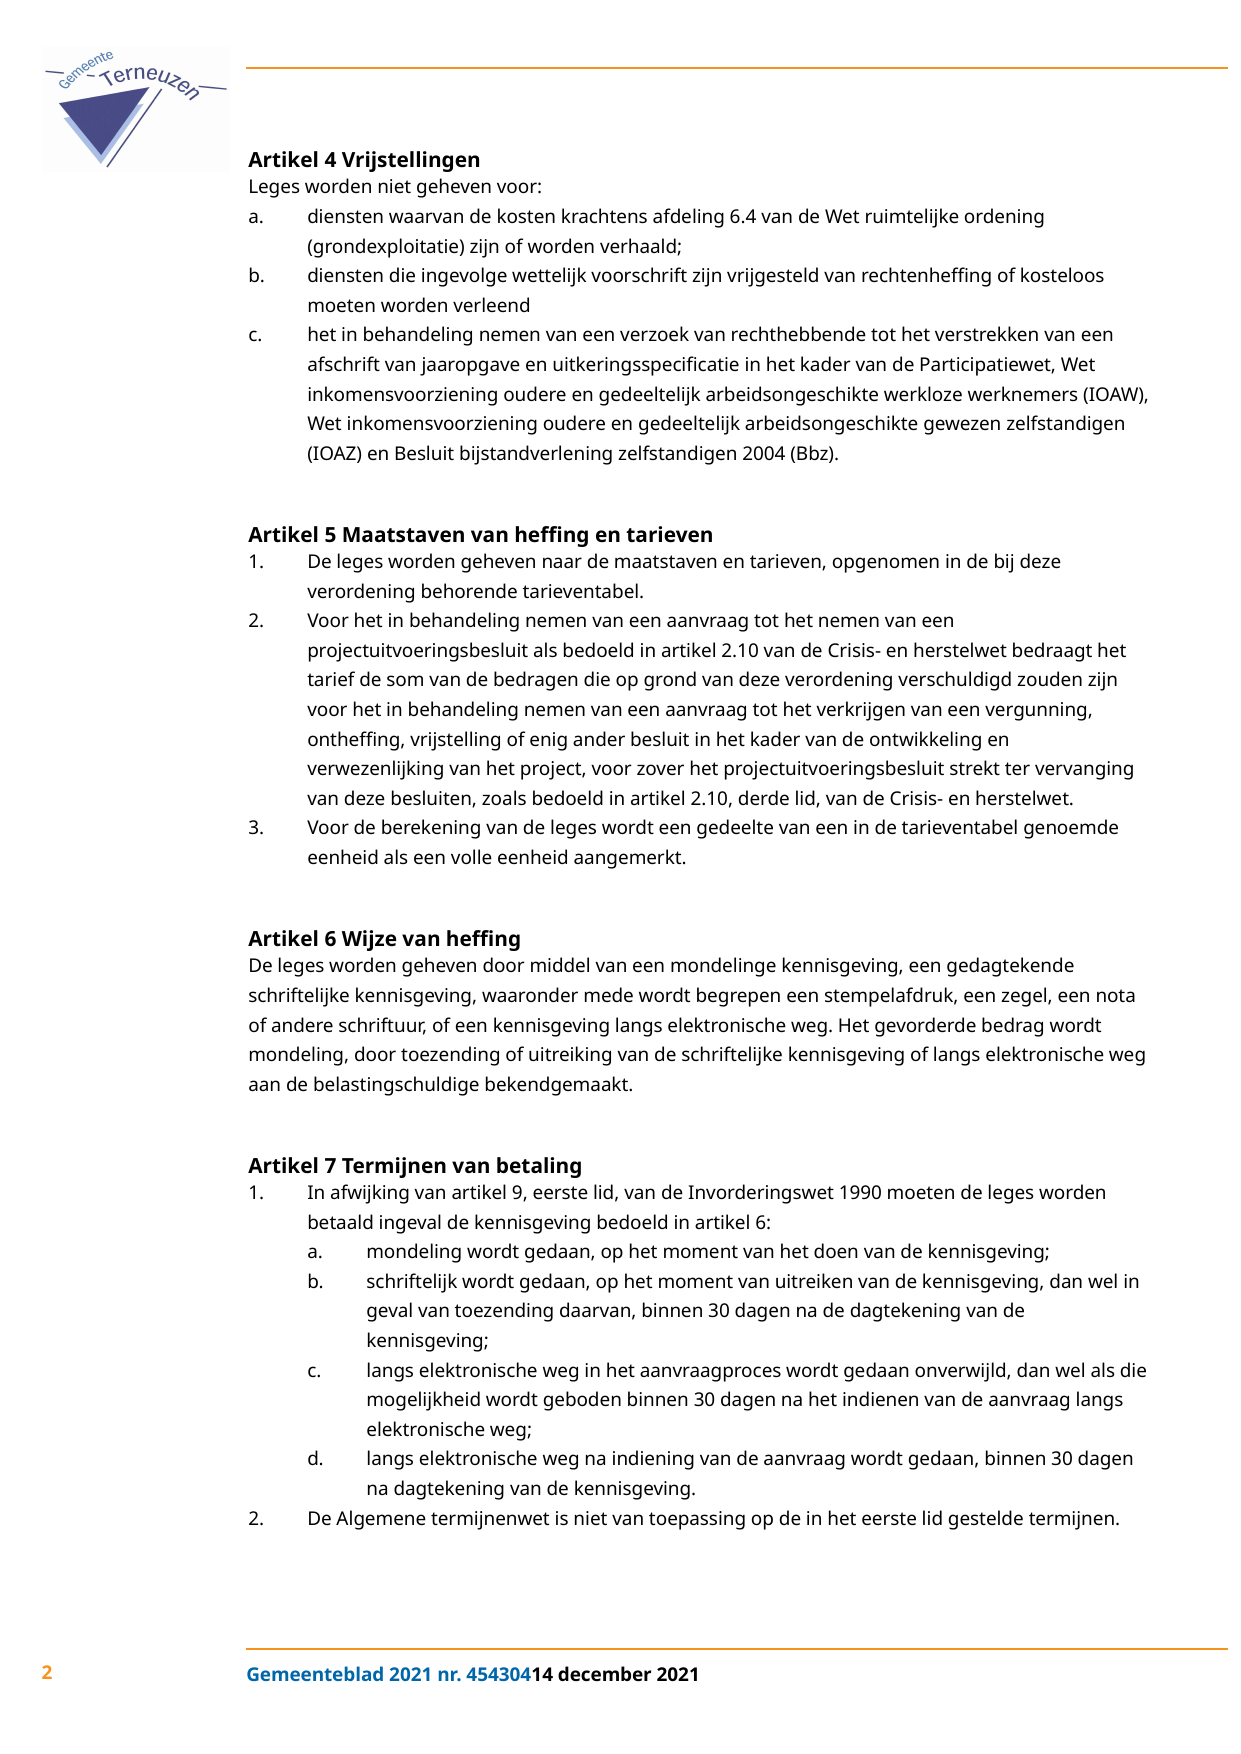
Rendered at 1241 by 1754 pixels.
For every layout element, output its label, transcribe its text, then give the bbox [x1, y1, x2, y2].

list De leges worden geheven naar de maatstaven en tarieven, opgenomen in de bij deze verordening behorende tarieventabel. [248, 548, 1152, 604]
text Artikel 5 Maatstaven van heffing en tarieven [248, 520, 1152, 548]
list In afwijking van artikel 9, eerste lid, van de Invorderingswet 1990 moeten de leges worden betaald ingeval de kennisgeving bedoeld in artikel 6: [248, 1179, 1152, 1235]
list het in behandeling nemen van een verzoek van rechthebbende tot het verstrekken van een afschrift van jaaropgave en uitkeringsspecificatie in het kader van de Participatiewet, Wet inkomensvoorziening oudere en gedeeltelijk arbeidsongeschikte werkloze werknemers (IOAW), Wet inkomensvoorziening oudere en gedeeltelijk arbeidsongeschikte gewezen zelfstandigen (IOAZ) en Besluit bijstandverlening zelfstandigen 2004 (Bbz). [248, 322, 1152, 466]
text Artikel 7 Termijnen van betaling [248, 1151, 1152, 1179]
list De Algemene termijnenwet is niet van toepassing op de in het eerste lid gestelde termijnen. [248, 1505, 1152, 1531]
list Voor de berekening van de leges wordt een gedeelte van een in de tarieventabel genoemde eenheid als een volle eenheid aangemerkt. [248, 814, 1152, 870]
list langs elektronische weg na indiening van de aanvraag wordt gedaan, binnen 30 dagen na dagtekening van de kennisgeving. [307, 1446, 1152, 1501]
text De leges worden geheven door middel van een mondelinge kennisgeving, een gedagtekende schriftelijke kennisgeving, waaronder mede wordt begrepen een stempelafdruk, een zegel, een nota of andere schriftuur, of een kennisgeving langs elektronische weg. Het gevorderde bedrag wordt mondeling, door toezending of uitreiking van de schriftelijke kennisgeving of langs elektronische weg aan de belastingschuldige bekendgemaakt. [248, 953, 1152, 1097]
list mondeling wordt gedaan, op het moment van het doen van de kennisgeving; [307, 1238, 1152, 1264]
text Artikel 6 Wijze van heffing [248, 924, 1152, 953]
list Voor het in behandeling nemen van een aanvraag tot het nemen van een projectuitvoeringsbesluit als bedoeld in artikel 2.10 van de Crisis- en herstelwet bedraagt het tarief de som van de bedragen die op grond van deze verordening verschuldigd zouden zijn voor het in behandeling nemen van een aanvraag tot het verkrijgen van een vergunning, ontheffing, vrijstelling of enig ander besluit in het kader van de ontwikkeling en verwezenlijking van het project, voor zover het projectuitvoeringsbesluit strekt ter vervanging van deze besluiten, zoals bedoeld in artikel 2.10, derde lid, van de Crisis- en herstelwet. [248, 607, 1152, 811]
list schriftelijk wordt gedaan, op het moment van uitreiken van de kennisgeving, dan wel in geval van toezending daarvan, binnen 30 dagen na de dagtekening van de kennisgeving; [307, 1268, 1152, 1353]
text Artikel 4 Vrijstellingen [248, 145, 1152, 174]
picture [41, 47, 231, 172]
list diensten waarvan de kosten krachtens afdeling 6.4 van de Wet ruimtelijke ordening (grondexploitatie) zijn of worden verhaald; [248, 203, 1152, 258]
text Leges worden niet geheven voor: [248, 174, 1152, 199]
list diensten die ingevolge wettelijk voorschrift zijn vrijgesteld van rechtenheffing of kosteloos moeten worden verleend [248, 262, 1152, 318]
list langs elektronische weg in het aanvraagproces wordt gedaan onverwijld, dan wel als die mogelijkheid wordt geboden binnen 30 dagen na het indienen van de aanvraag langs elektronische weg; [307, 1357, 1152, 1442]
